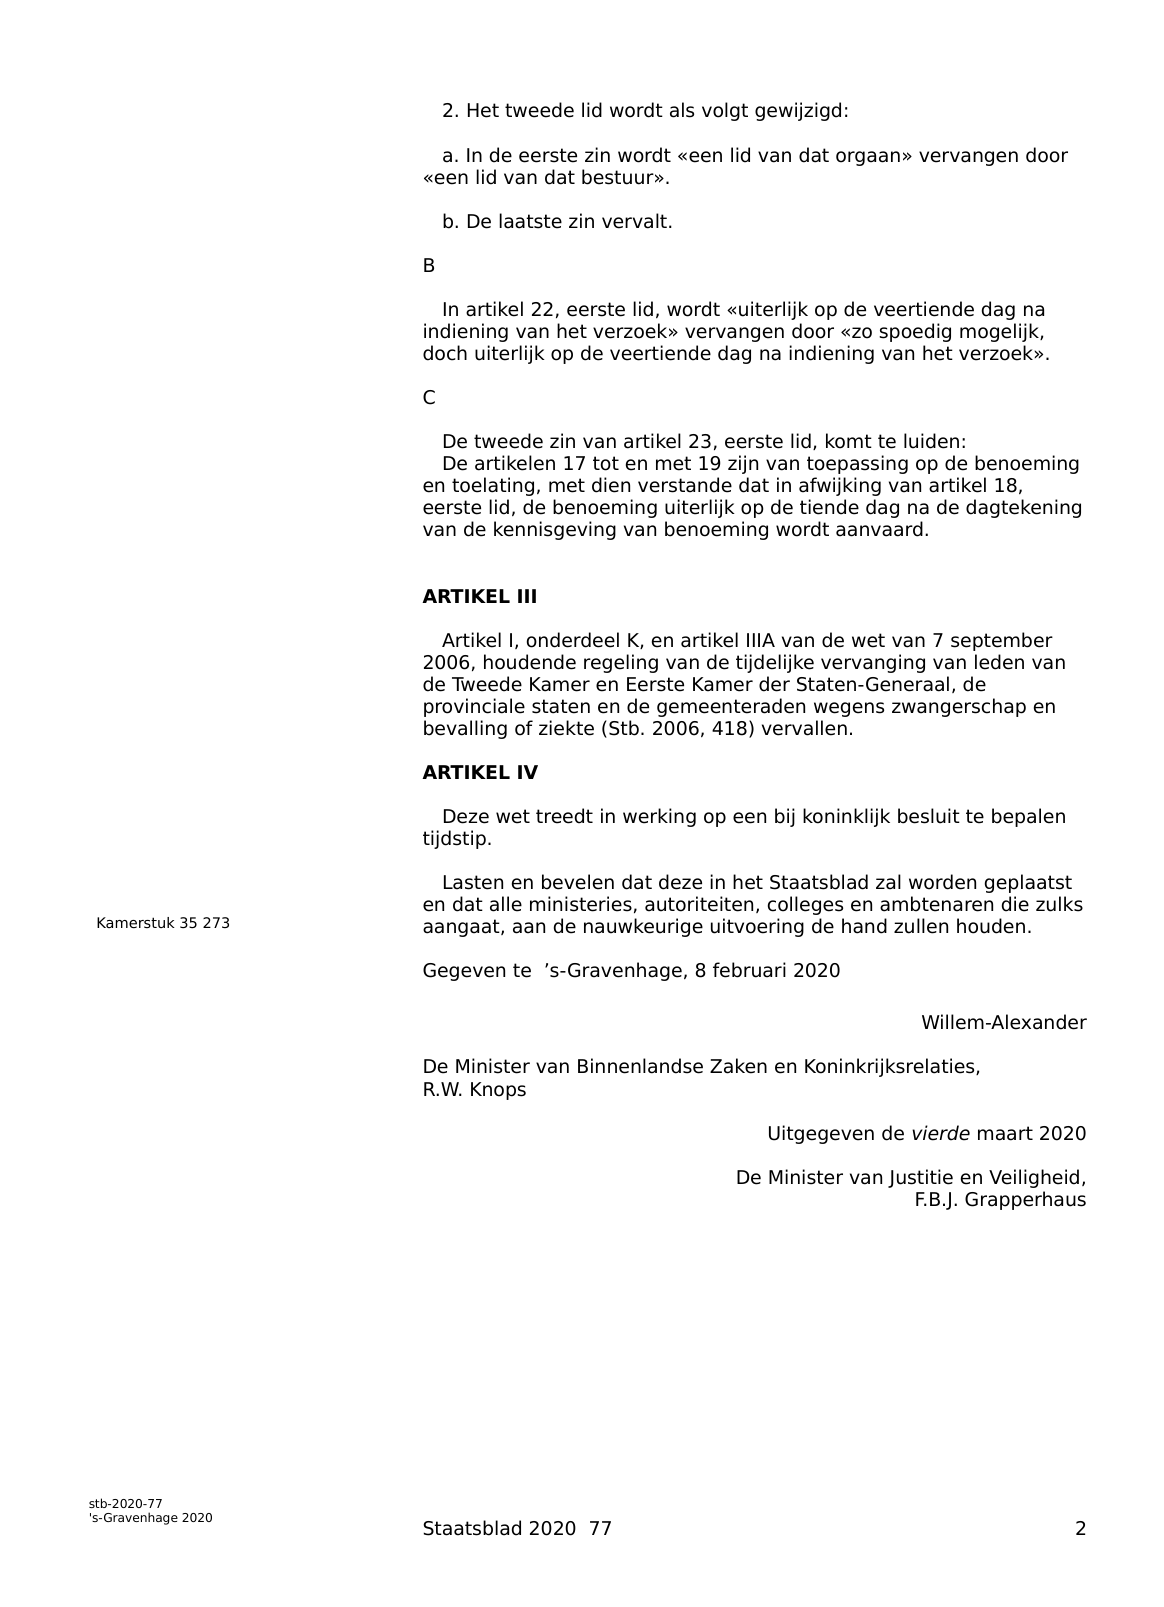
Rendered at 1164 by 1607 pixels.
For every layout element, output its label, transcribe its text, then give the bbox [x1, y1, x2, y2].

text Gegeven te ’s-Gravenhage, 8 februari 2020 [422, 960, 1087, 982]
text Kamerstuk 35 273 [77, 915, 396, 932]
text De Minister van Justitie en Veiligheid, F.B.J. Grapperhaus [422, 1167, 1087, 1211]
text Artikel I, onderdeel K, en artikel IIIA van de wet van 7 september 2006, houdende regeling van de tijdelijke vervanging van leden van de Tweede Kamer en Eerste Kamer der Staten-Generaal, de provinciale staten en de gemeenteraden wegens zwangerschap en bevalling of ziekte (Stb. 2006, 418) vervallen. [422, 630, 1087, 740]
subtitle ARTIKEL IV [422, 762, 1087, 784]
text De tweede zin van artikel 23, eerste lid, komt te luiden: [422, 431, 1087, 453]
text B [422, 255, 1087, 277]
subtitle ARTIKEL III [422, 586, 1087, 608]
text C [422, 387, 1087, 409]
text Uitgegeven de vierde maart 2020 [422, 1123, 1087, 1144]
text De Minister van Binnenlandse Zaken en Koninkrijksrelaties, R.W. Knops [422, 1056, 1087, 1100]
text 's-Gravenhage 2020 [88, 1511, 323, 1525]
text stb-2020-77 [88, 1497, 323, 1511]
text Lasten en bevelen dat deze in het Staatsblad zal worden geplaatst en dat alle ministeries, autoriteiten, colleges en ambtenaren die zulks aangaat, aan de nauwkeurige uitvoering de hand zullen houden. [422, 872, 1087, 938]
text 2. Het tweede lid wordt als volgt gewijzigd: [422, 100, 1087, 122]
text b. De laatste zin vervalt. [422, 211, 1087, 233]
text De artikelen 17 tot en met 19 zijn van toepassing op de benoeming en toelating, met dien verstande dat in afwijking van artikel 18, eerste lid, de benoeming uiterlijk op de tiende dag na de dagtekening van de kennisgeving van benoeming wordt aanvaard. [422, 453, 1087, 541]
text Deze wet treedt in werking op een bij koninklijk besluit te bepalen tijdstip. [422, 806, 1087, 850]
text In artikel 22, eerste lid, wordt «uiterlijk op de veertiende dag na indiening van het verzoek» vervangen door «zo spoedig mogelijk, doch uiterlijk op de veertiende dag na indiening van het verzoek». [422, 299, 1087, 365]
text Willem-Alexander [422, 1012, 1087, 1034]
text a. In de eerste zin wordt «een lid van dat orgaan» vervangen door «een lid van dat bestuur». [422, 144, 1087, 188]
